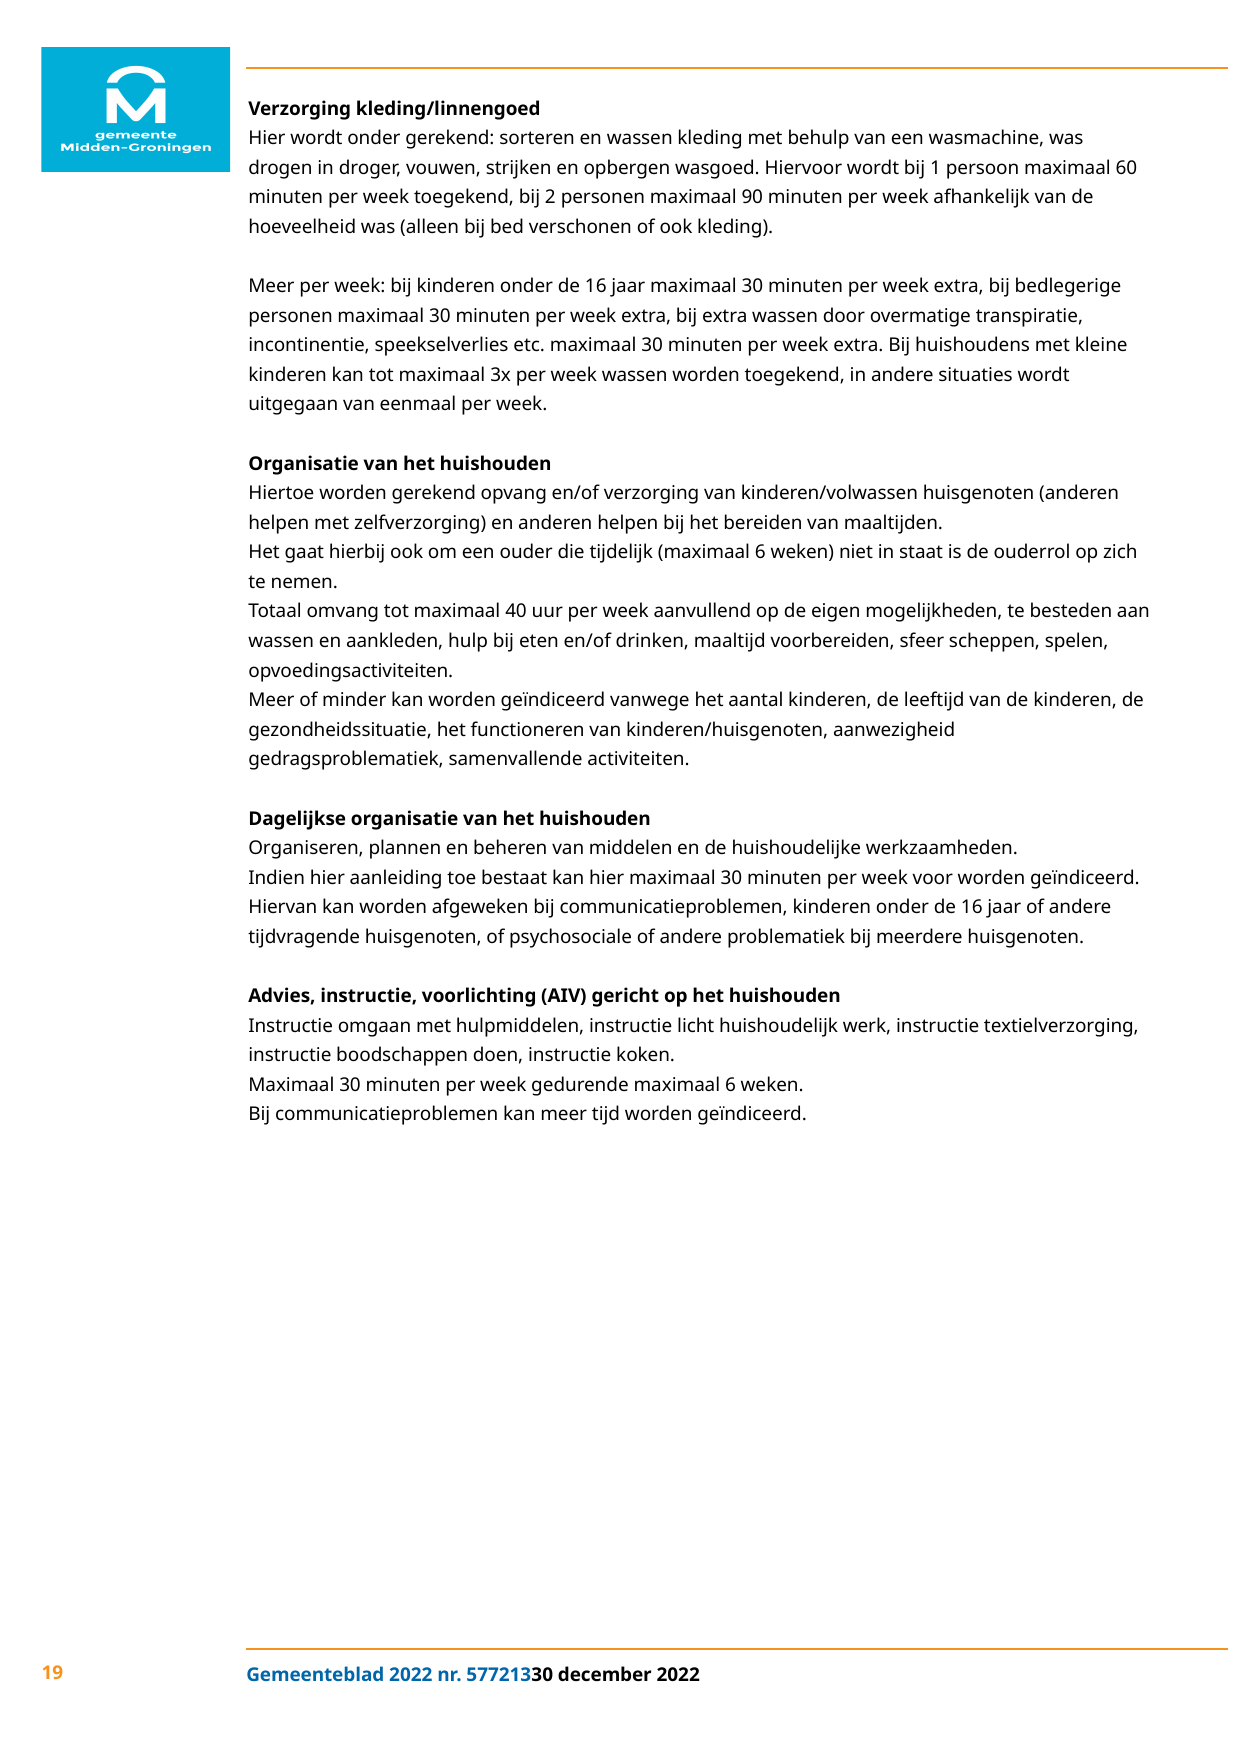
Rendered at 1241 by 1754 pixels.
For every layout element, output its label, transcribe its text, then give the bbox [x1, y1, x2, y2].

text Meer of minder kan worden geïndiceerd vanwege het aantal kinderen, de leeftijd van de kinderen, de gezondheidssituatie, het functioneren van kinderen/huisgenoten, aanwezigheid gedragsproblematiek, samenvallende activiteiten. [248, 686, 1152, 771]
text Organiseren, plannen en beheren van middelen en de huishoudelijke werkzaamheden. [248, 834, 1152, 860]
text Indien hier aanleiding toe bestaat kan hier maximaal 30 minuten per week voor worden geïndiceerd. [248, 864, 1152, 890]
text Hiervan kan worden afgeweken bij communicatieproblemen, kinderen onder de 16 jaar of andere tijdvragende huisgenoten, of psychosociale of andere problematiek bij meerdere huisgenoten. [248, 893, 1152, 949]
text Maximaal 30 minuten per week gedurende maximaal 6 weken. [248, 1071, 1152, 1097]
text Dagelijkse organisatie van het huishouden [248, 805, 1152, 831]
text Totaal omvang tot maximaal 40 uur per week aanvullend op de eigen mogelijkheden, te besteden aan wassen en aankleden, hulp bij eten en/of drinken, maaltijd voorbereiden, sfeer scheppen, spelen, opvoedingsactiviteiten. [248, 598, 1152, 683]
text Meer per week: bij kinderen onder de 16 jaar maximaal 30 minuten per week extra, bij bedlegerige personen maximaal 30 minuten per week extra, bij extra wassen door overmatige transpiratie, incontinentie, speekselverlies etc. maximaal 30 minuten per week extra. Bij huishoudens met kleine kinderen kan tot maximaal 3x per week wassen worden toegekend, in andere situaties wordt uitgegaan van eenmaal per week. [248, 272, 1152, 416]
text Hier wordt onder gerekend: sorteren en wassen kleding met behulp van een wasmachine, was drogen in droger, vouwen, strijken en opbergen wasgoed. Hiervoor wordt bij 1 persoon maximaal 60 minuten per week toegekend, bij 2 personen maximaal 90 minuten per week afhankelijk van de hoeveelheid was (alleen bij bed verschonen of ook kleding). [248, 124, 1152, 239]
picture [107, 89, 165, 122]
text Advies, instructie, voorlichting (AIV) gericht op het huishouden [248, 982, 1152, 1008]
picture [184, 146, 190, 153]
picture [108, 66, 164, 82]
text Het gaat hierbij ook om een ouder die tijdelijk (maximaal 6 weken) niet in staat is de ouderrol op zich te nemen. [248, 538, 1152, 594]
text Organisatie van het huishouden [248, 450, 1152, 476]
text Hiertoe worden gerekend opvang en/of verzorging van kinderen/volwassen huisgenoten (anderen helpen met zelfverzorging) en anderen helpen bij het bereiden van maaltijden. [248, 479, 1152, 535]
text Bij communicatieproblemen kan meer tijd worden geïndiceerd. [248, 1101, 1152, 1126]
text Verzorging kleding/linnengoed [248, 95, 1152, 121]
text Instructie omgaan met hulpmiddelen, instructie licht huishoudelijk werk, instructie textielverzorging, instructie boodschappen doen, instructie koken. [248, 1012, 1152, 1067]
